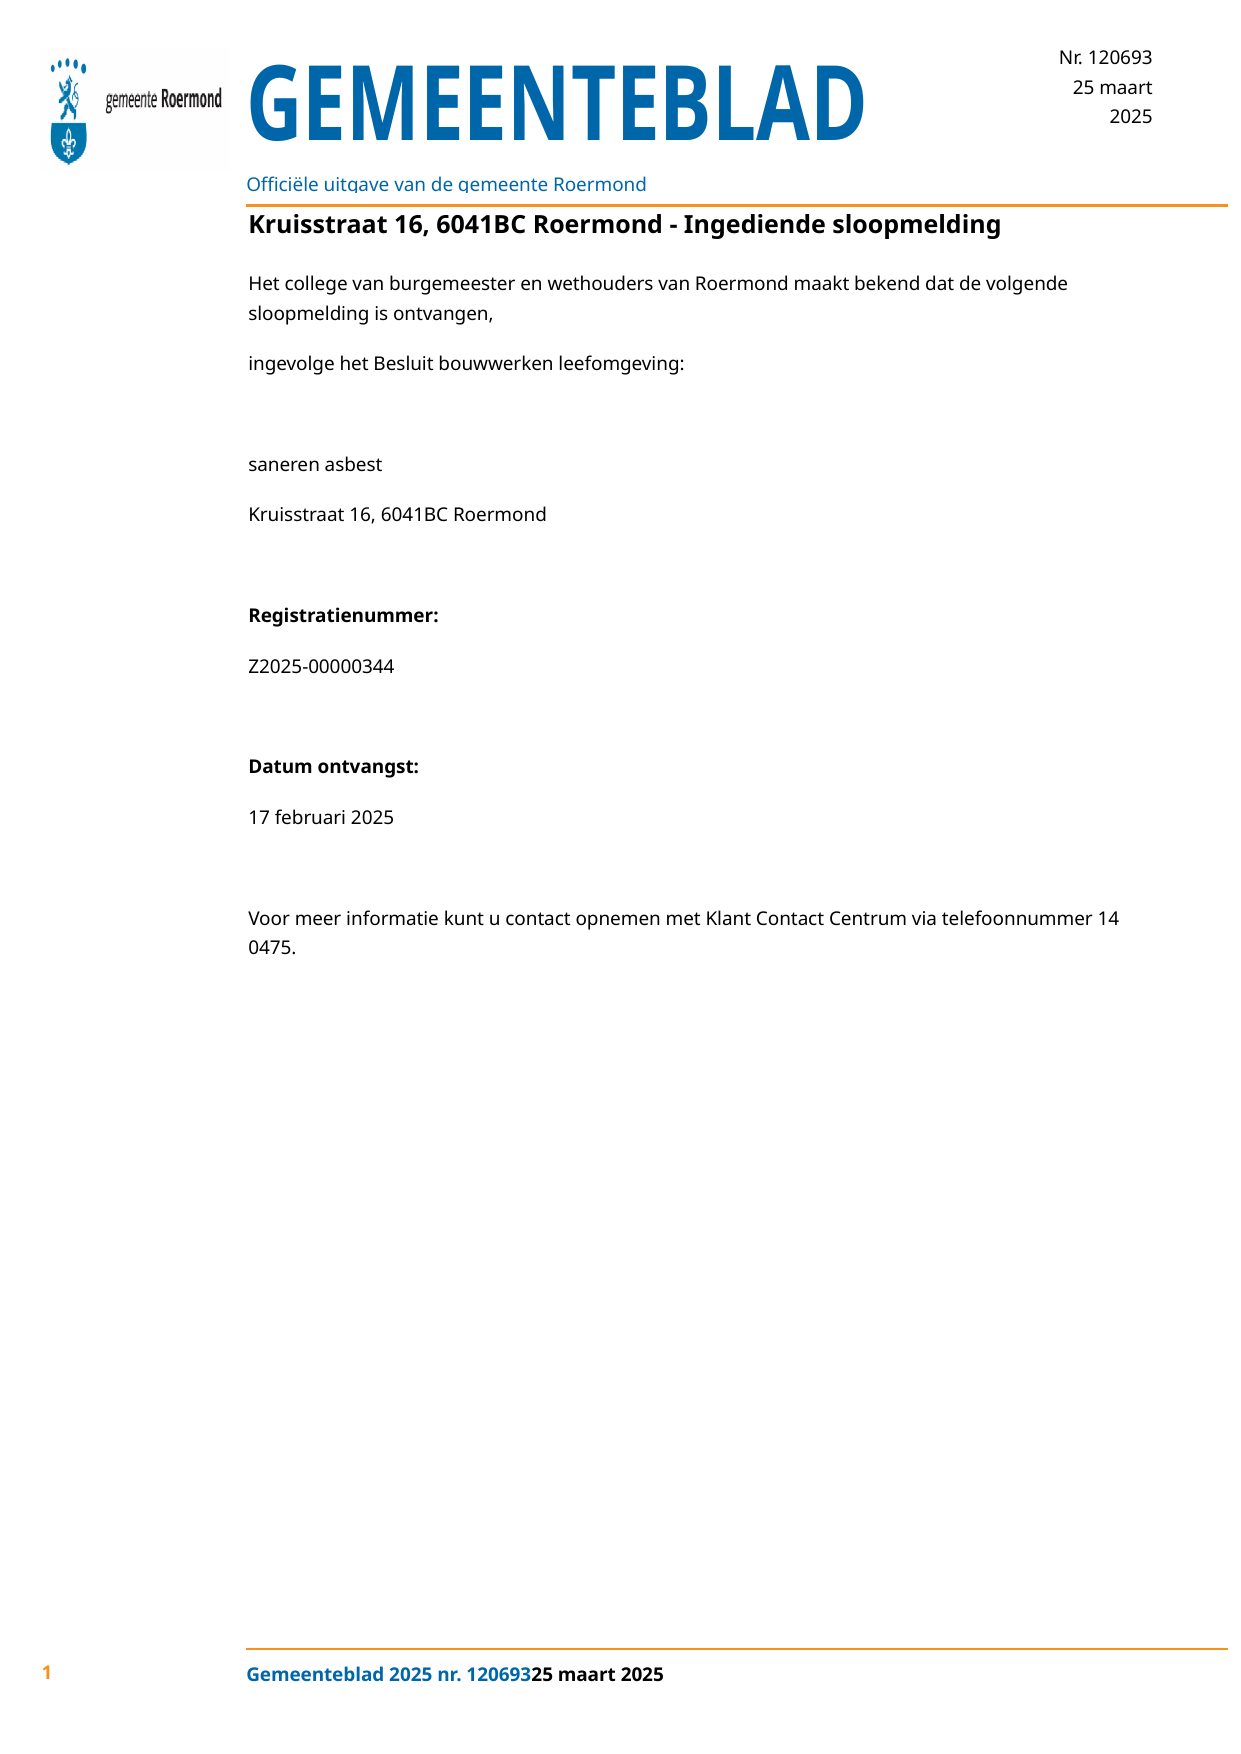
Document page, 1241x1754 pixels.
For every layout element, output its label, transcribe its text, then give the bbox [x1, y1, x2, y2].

picture [41, 47, 231, 172]
text Registratienummer: [248, 602, 1152, 628]
text Het college van burgemeester en wethouders van Roermond maakt bekend dat de volgende sloopmelding is ontvangen, [248, 270, 1152, 326]
text Kruisstraat 16, 6041BC Roermond - Ingediende sloopmelding [248, 207, 1152, 241]
text 17 februari 2025 [248, 804, 1152, 830]
text Kruisstraat 16, 6041BC Roermond [248, 502, 1152, 527]
text ingevolge het Besluit bouwwerken leefomgeving: [248, 350, 1152, 376]
text saneren asbest [248, 451, 1152, 477]
text Z2025-00000344 [248, 653, 1152, 678]
text Datum ontvangst: [248, 754, 1152, 779]
text Voor meer informatie kunt u contact opnemen met Klant Contact Centrum via telefoonnummer 14 0475. [248, 905, 1152, 960]
